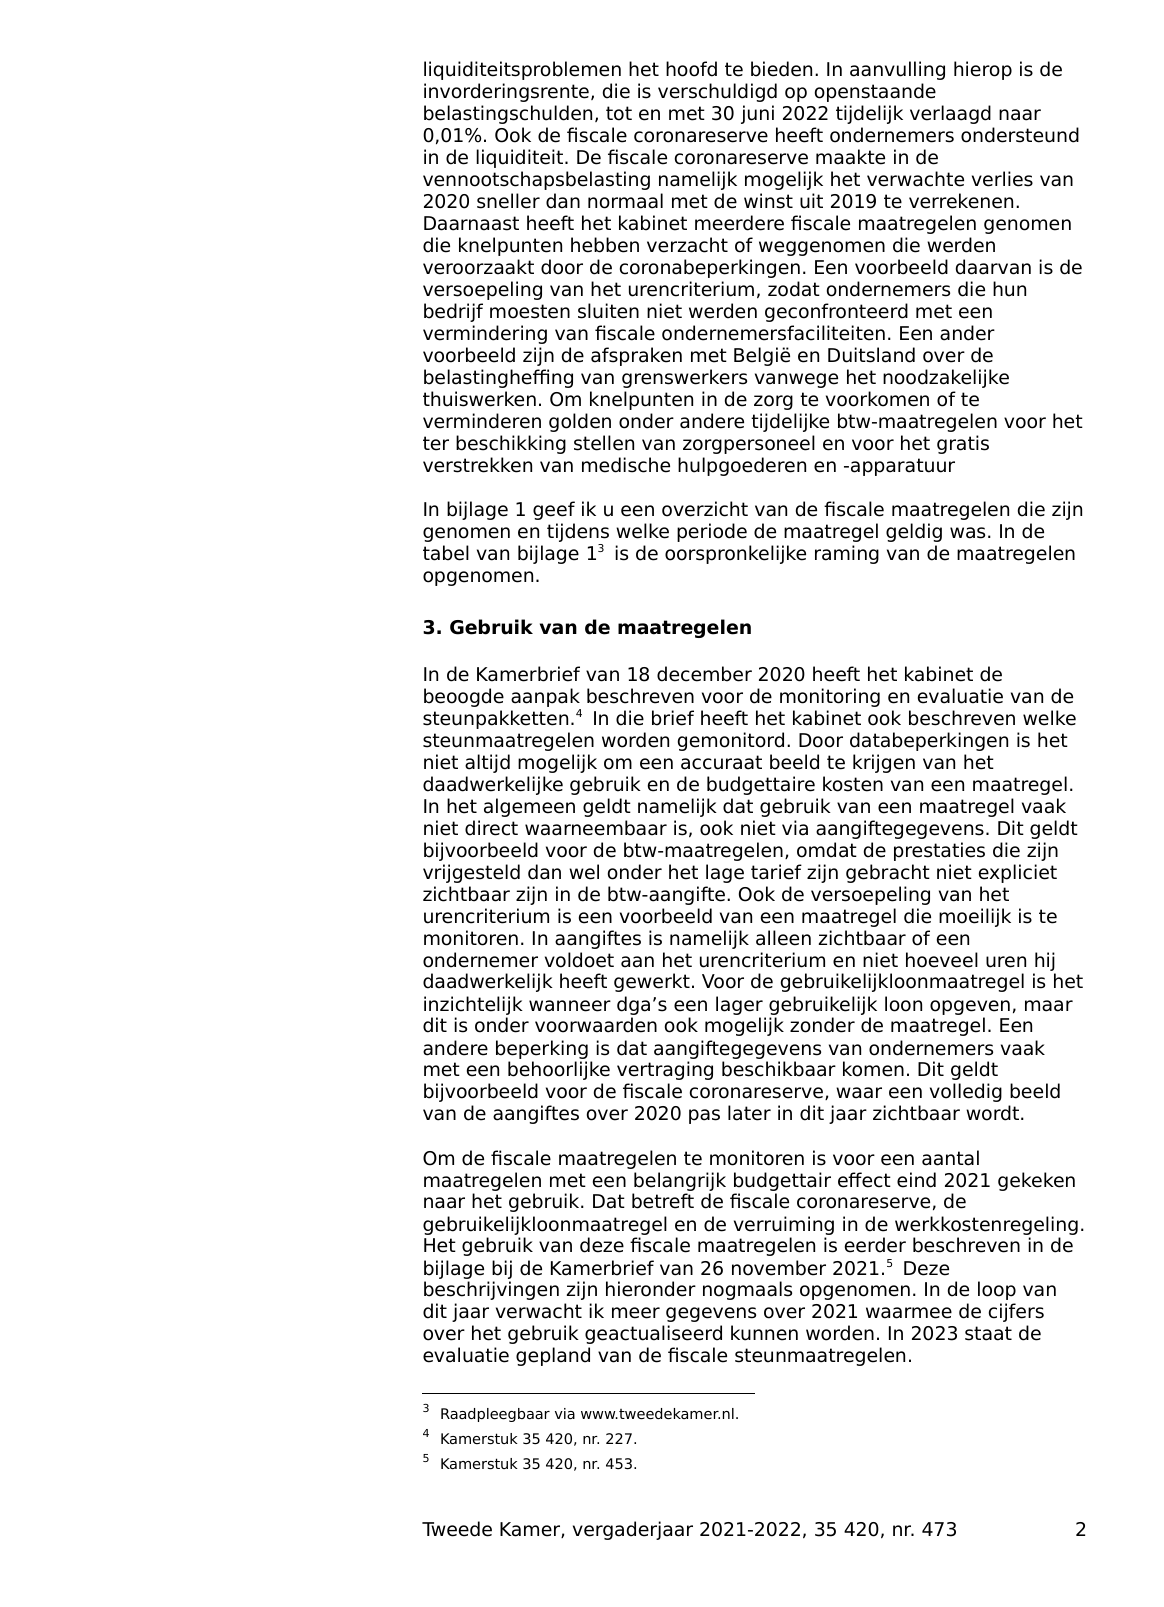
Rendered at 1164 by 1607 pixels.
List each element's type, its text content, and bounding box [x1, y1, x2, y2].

subtitle 3. Gebruik van de maatregelen [422, 617, 1087, 639]
text liquiditeitsproblemen het hoofd te bieden. In aanvulling hierop is de invorderingsrente, die is verschuldigd op openstaande belastingschulden, tot en met 30 juni 2022 tijdelijk verlaagd naar 0,01%. Ook de fiscale coronareserve heeft ondernemers ondersteund in de liquiditeit. De fiscale coronareserve maakte in de vennootschapsbelasting namelijk mogelijk het verwachte verlies van 2020 sneller dan normaal met de winst uit 2019 te verrekenen. Daarnaast heeft het kabinet meerdere fiscale maatregelen genomen die knelpunten hebben verzacht of weggenomen die werden veroorzaakt door de coronabeperkingen. Een voorbeeld daarvan is de versoepeling van het urencriterium, zodat ondernemers die hun bedrijf moesten sluiten niet werden geconfronteerd met een vermindering van fiscale ondernemersfaciliteiten. Een ander voorbeeld zijn de afspraken met België en Duitsland over de belastingheffing van grenswerkers vanwege het noodzakelijke thuiswerken. Om knelpunten in de zorg te voorkomen of te verminderen golden onder andere tijdelijke btw-maatregelen voor het ter beschikking stellen van zorgpersoneel en voor het gratis verstrekken van medische hulpgoederen en -apparatuur [422, 59, 1087, 477]
text In de Kamerbrief van 18 december 2020 heeft het kabinet de beoogde aanpak beschreven voor de monitoring en evaluatie van de steunpakketten. In die brief heeft het kabinet ook beschreven welke steunmaatregelen worden gemonitord. Door databeperkingen is het niet altijd mogelijk om een accuraat beeld te krijgen van het daadwerkelijke gebruik en de budgettaire kosten van een maatregel. In het algemeen geldt namelijk dat gebruik van een maatregel vaak niet direct waarneembaar is, ook niet via aangiftegegevens. Dit geldt bijvoorbeeld voor de btw-maatregelen, omdat de prestaties die zijn vrijgesteld dan wel onder het lage tarief zijn gebracht niet expliciet zichtbaar zijn in de btw-aangifte. Ook de versoepeling van het urencriterium is een voorbeeld van een maatregel die moeilijk is te monitoren. In aangiftes is namelijk alleen zichtbaar of een ondernemer voldoet aan het urencriterium en niet hoeveel uren hij daadwerkelijk heeft gewerkt. Voor de gebruikelijkloonmaatregel is het inzichtelijk wanneer dga’s een lager gebruikelijk loon opgeven, maar dit is onder voorwaarden ook mogelijk zonder de maatregel. Een andere beperking is dat aangiftegegevens van ondernemers vaak met een behoorlijke vertraging beschikbaar komen. Dit geldt bijvoorbeeld voor de fiscale coronareserve, waar een volledig beeld van de aangiftes over 2020 pas later in dit jaar zichtbaar wordt. [422, 664, 1087, 1125]
text Om de fiscale maatregelen te monitoren is voor een aantal maatregelen met een belangrijk budgettair effect eind 2021 gekeken naar het gebruik. Dat betreft de fiscale coronareserve, de gebruikelijkloonmaatregel en de verruiming in de werkkostenregeling. Het gebruik van deze fiscale maatregelen is eerder beschreven in de bijlage bij de Kamerbrief van 26 november 2021. Deze beschrijvingen zijn hieronder nogmaals opgenomen. In de loop van dit jaar verwacht ik meer gegevens over 2021 waarmee de cijfers over het gebruik geactualiseerd kunnen worden. In 2023 staat de evaluatie gepland van de fiscale steunmaatregelen. [422, 1147, 1087, 1367]
text Raadpleegbaar via www.tweedekamer.nl. [422, 1402, 1087, 1424]
text Kamerstuk 35 420, nr. 453. [422, 1452, 1087, 1474]
text In bijlage 1 geef ik u een overzicht van de fiscale maatregelen die zijn genomen en tijdens welke periode de maatregel geldig was. In de tabel van bijlage 1 is de oorspronkelijke raming van de maatregelen opgenomen. [422, 499, 1087, 587]
text Kamerstuk 35 420, nr. 227. [422, 1427, 1087, 1449]
